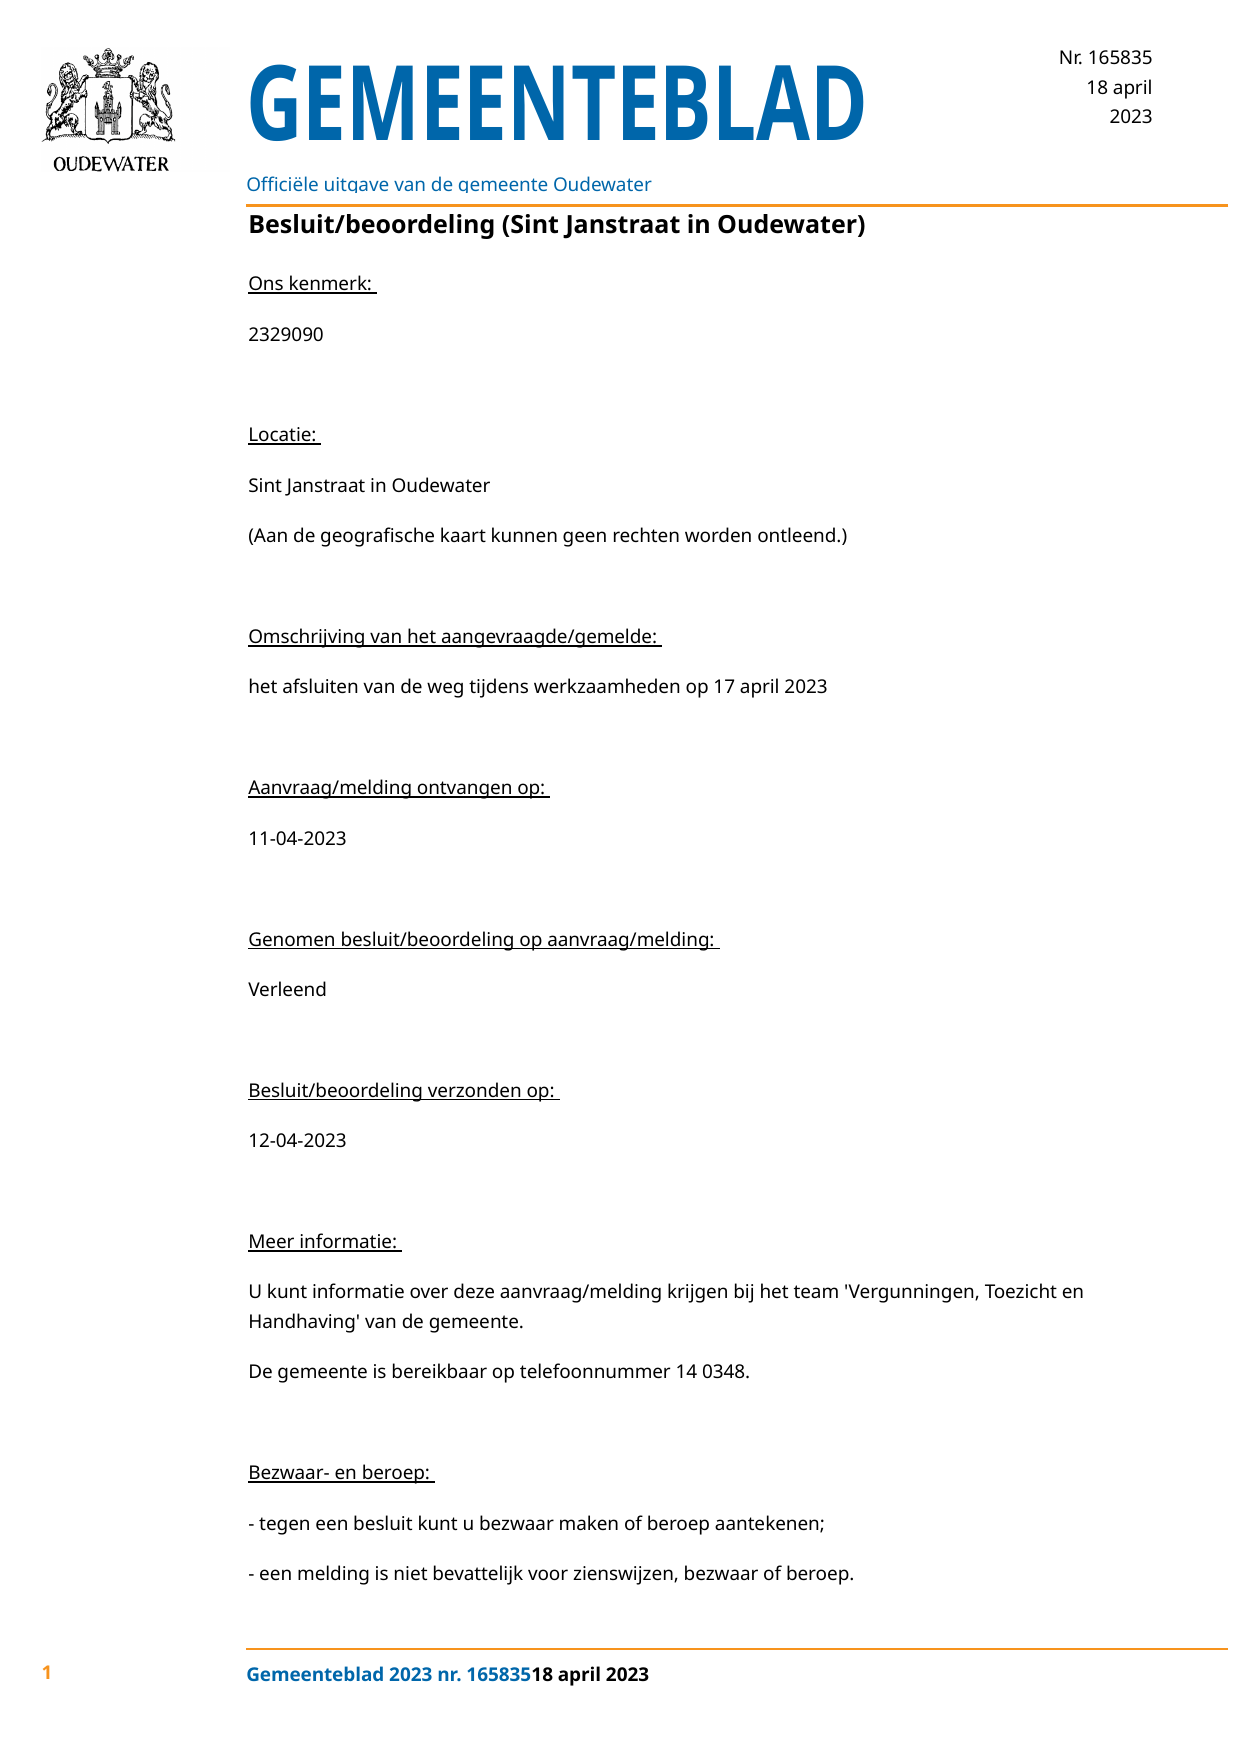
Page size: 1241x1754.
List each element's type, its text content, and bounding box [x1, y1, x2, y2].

text Verleend [248, 976, 1152, 1002]
text Genomen besluit/beoordeling op aanvraag/melding: [248, 926, 1152, 951]
text 2329090 [248, 321, 1152, 346]
text 12-04-2023 [248, 1127, 1152, 1153]
text Besluit/beoordeling (Sint Janstraat in Oudewater) [248, 207, 1152, 241]
text Bezwaar- en beroep: [248, 1459, 1152, 1485]
text - tegen een besluit kunt u bezwaar maken of beroep aantekenen; [248, 1510, 1152, 1536]
text 11-04-2023 [248, 825, 1152, 851]
text Meer informatie: [248, 1228, 1152, 1254]
text Ons kenmerk: [248, 270, 1152, 296]
text Sint Janstraat in Oudewater [248, 472, 1152, 498]
text Besluit/beoordeling verzonden op: [248, 1077, 1152, 1103]
text U kunt informatie over deze aanvraag/melding krijgen bij het team 'Vergunningen, Toezicht en Handhaving' van de gemeente. [248, 1279, 1152, 1334]
text Locatie: [248, 422, 1152, 447]
text (Aan de geografische kaart kunnen geen rechten worden ontleend.) [248, 522, 1152, 548]
text het afsluiten van de weg tijdens werkzaamheden op 17 april 2023 [248, 674, 1152, 699]
text Omschrijving van het aangevraagde/gemelde: [248, 623, 1152, 649]
picture [41, 47, 231, 172]
text - een melding is niet bevattelijk voor zienswijzen, bezwaar of beroep. [248, 1560, 1152, 1586]
text De gemeente is bereikbaar op telefoonnummer 14 0348. [248, 1359, 1152, 1384]
text Aanvraag/melding ontvangen op: [248, 774, 1152, 800]
